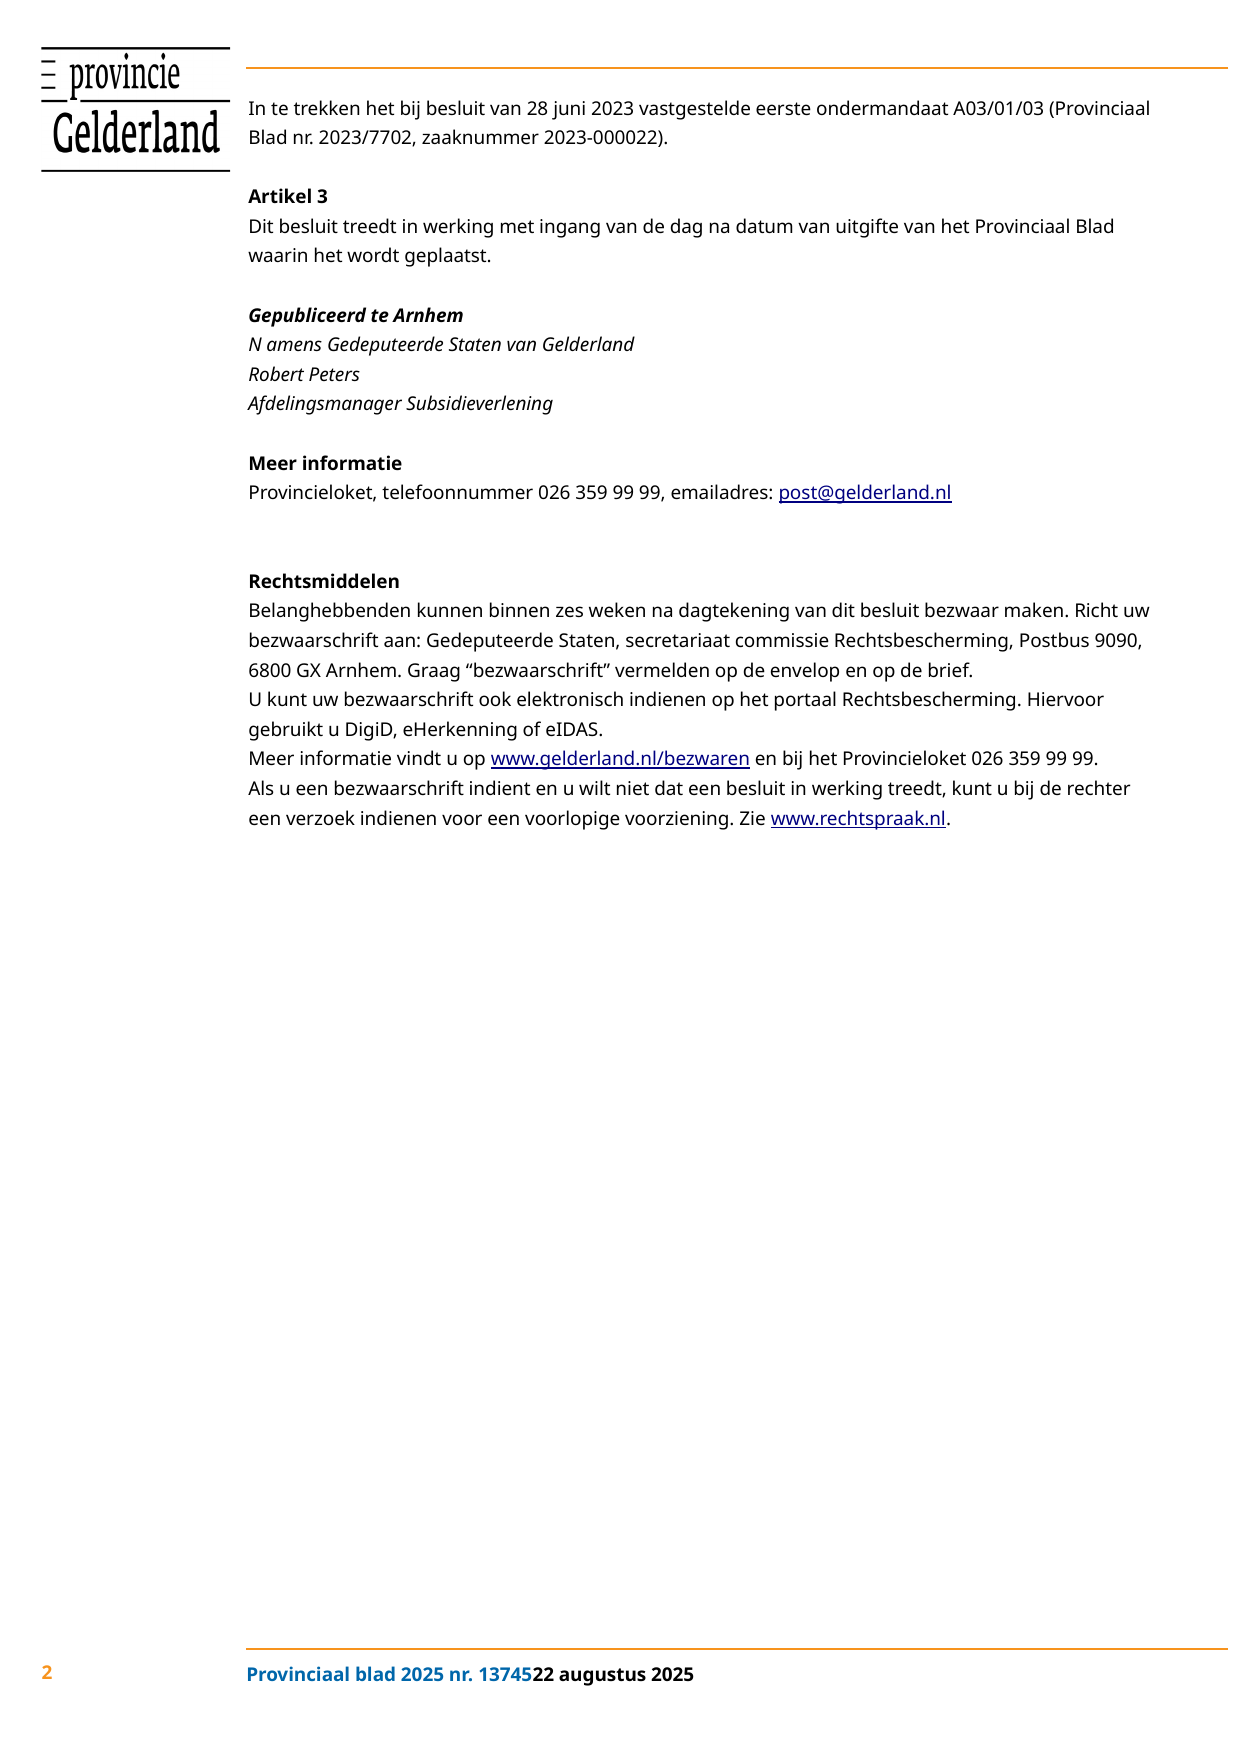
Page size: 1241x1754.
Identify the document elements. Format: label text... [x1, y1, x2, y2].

text N amens Gedeputeerde Staten van Gelderland [248, 331, 1152, 357]
text In te trekken het bij besluit van 28 juni 2023 vastgestelde eerste ondermandaat A03/01/03 (Provinciaal Blad nr. 2023/7702, zaaknummer 2023-000022). [248, 95, 1152, 150]
text Dit besluit treedt in werking met ingang van de dag na datum van uitgifte van het Provinciaal Blad waarin het wordt geplaatst. [248, 213, 1152, 268]
text Artikel 3 [248, 183, 1152, 209]
text Meer informatie vindt u op www.gelderland.nl/bezwaren en bij het Provincieloket 026 359 99 99. [248, 746, 1152, 771]
text U kunt uw bezwaarschrift ook elektronisch indienen op het portaal Rechtsbescherming. Hiervoor gebruikt u DigiD, eHerkenning of eIDAS. [248, 686, 1152, 742]
text Als u een bezwaarschrift indient en u wilt niet dat een besluit in werking treedt, kunt u bij de rechter een verzoek indienen voor een voorlopige voorziening. Zie www.rechtspraak.nl. [248, 775, 1152, 831]
text Rechtsmiddelen [248, 568, 1152, 594]
picture [41, 47, 231, 172]
text Gepubliceerd te Arnhem [248, 302, 1152, 328]
text Provincieloket, telefoonnummer 026 359 99 99, emailadres: post@gelderland.nl [248, 479, 1152, 505]
text Meer informatie [248, 450, 1152, 476]
text Belanghebbenden kunnen binnen zes weken na dagtekening van dit besluit bezwaar maken. Richt uw bezwaarschrift aan: Gedeputeerde Staten, secretariaat commissie Rechtsbescherming, Postbus 9090, 6800 GX Arnhem. Graag “bezwaarschrift” vermelden op de envelop en op de brief. [248, 598, 1152, 683]
text Afdelingsmanager Subsidieverlening [248, 391, 1152, 416]
text Robert Peters [248, 361, 1152, 387]
